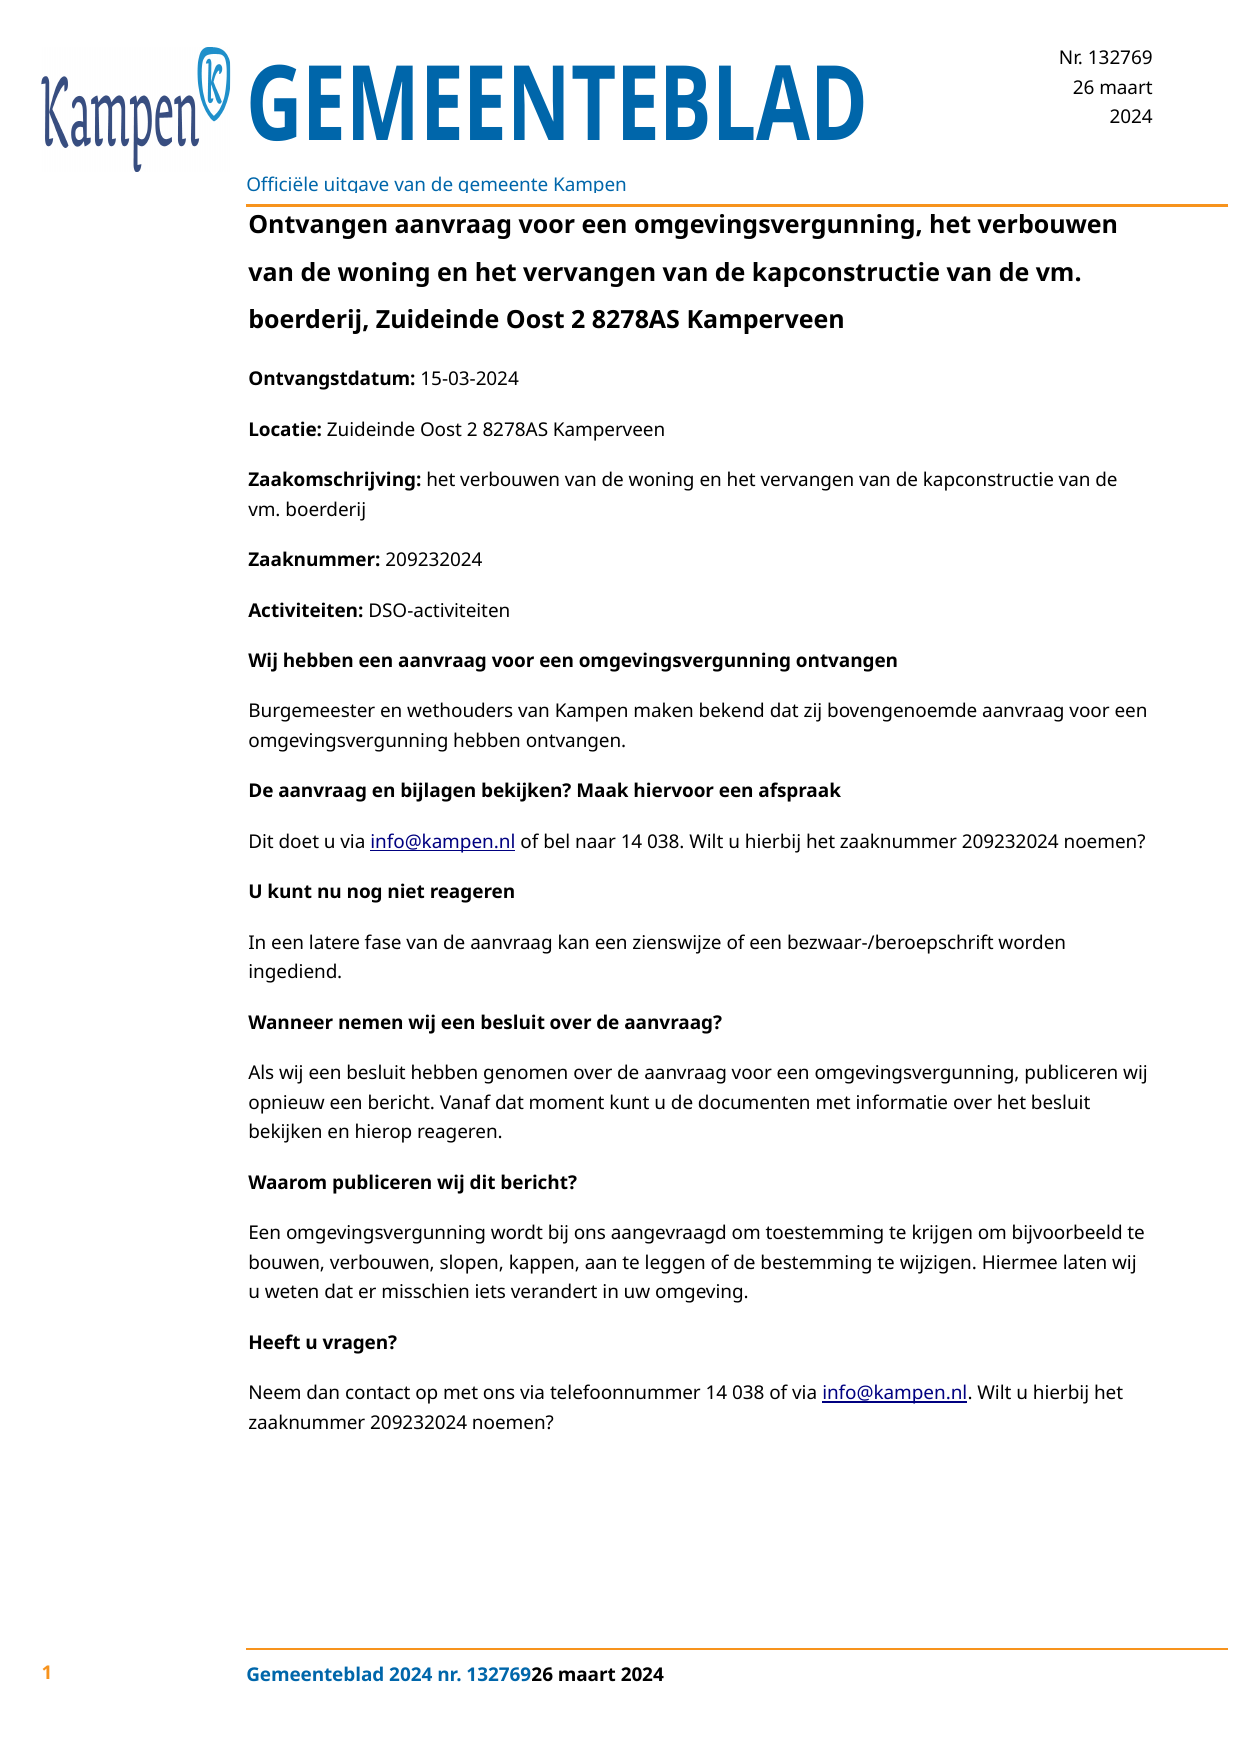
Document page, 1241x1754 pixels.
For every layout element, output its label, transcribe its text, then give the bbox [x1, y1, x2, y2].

text Waarom publiceren wij dit bericht? [248, 1169, 1152, 1194]
text Wanneer nemen wij een besluit over de aanvraag? [248, 1009, 1152, 1034]
text Dit doet u via info@kampen.nl of bel naar 14 038. Wilt u hierbij het zaaknummer 209232024 noemen? [248, 828, 1152, 854]
text In een latere fase van de aanvraag kan een zienswijze of een bezwaar-/beroepschrift worden ingediend. [248, 929, 1152, 984]
text Als wij een besluit hebben genomen over de aanvraag voor een omgevingsvergunning, publiceren wij opnieuw een bericht. Vanaf dat moment kunt u de documenten met informatie over het besluit bekijken en hierop reageren. [248, 1059, 1152, 1144]
picture [41, 47, 231, 172]
text Burgemeester en wethouders van Kampen maken bekend dat zij bovengenoemde aanvraag voor een omgevingsvergunning hebben ontvangen. [248, 698, 1152, 753]
text Neem dan contact op met ons via telefoonnummer 14 038 of via info@kampen.nl. Wilt u hierbij het zaaknummer 209232024 noemen? [248, 1379, 1152, 1434]
text Locatie: Zuideinde Oost 2 8278AS Kamperveen [248, 416, 1152, 442]
text Heeft u vragen? [248, 1329, 1152, 1354]
text Ontvangstdatum: 15-03-2024 [248, 366, 1152, 391]
text U kunt nu nog niet reageren [248, 878, 1152, 904]
text Zaaknummer: 209232024 [248, 546, 1152, 572]
text Activiteiten: DSO-activiteiten [248, 597, 1152, 622]
text Zaakomschrijving: het verbouwen van de woning en het vervangen van de kapconstructie van de vm. boerderij [248, 466, 1152, 522]
text Ontvangen aanvraag voor een omgevingsvergunning, het verbouwen van de woning en het vervangen van de kapconstructie van de vm. boerderij, Zuideinde Oost 2 8278AS Kamperveen [248, 207, 1152, 336]
text Een omgevingsvergunning wordt bij ons aangevraagd om toestemming te krijgen om bijvoorbeeld te bouwen, verbouwen, slopen, kappen, aan te leggen of de bestemming te wijzigen. Hiermee laten wij u weten dat er misschien iets verandert in uw omgeving. [248, 1219, 1152, 1304]
text De aanvraag en bijlagen bekijken? Maak hiervoor een afspraak [248, 778, 1152, 803]
text Wij hebben een aanvraag voor een omgevingsvergunning ontvangen [248, 647, 1152, 673]
